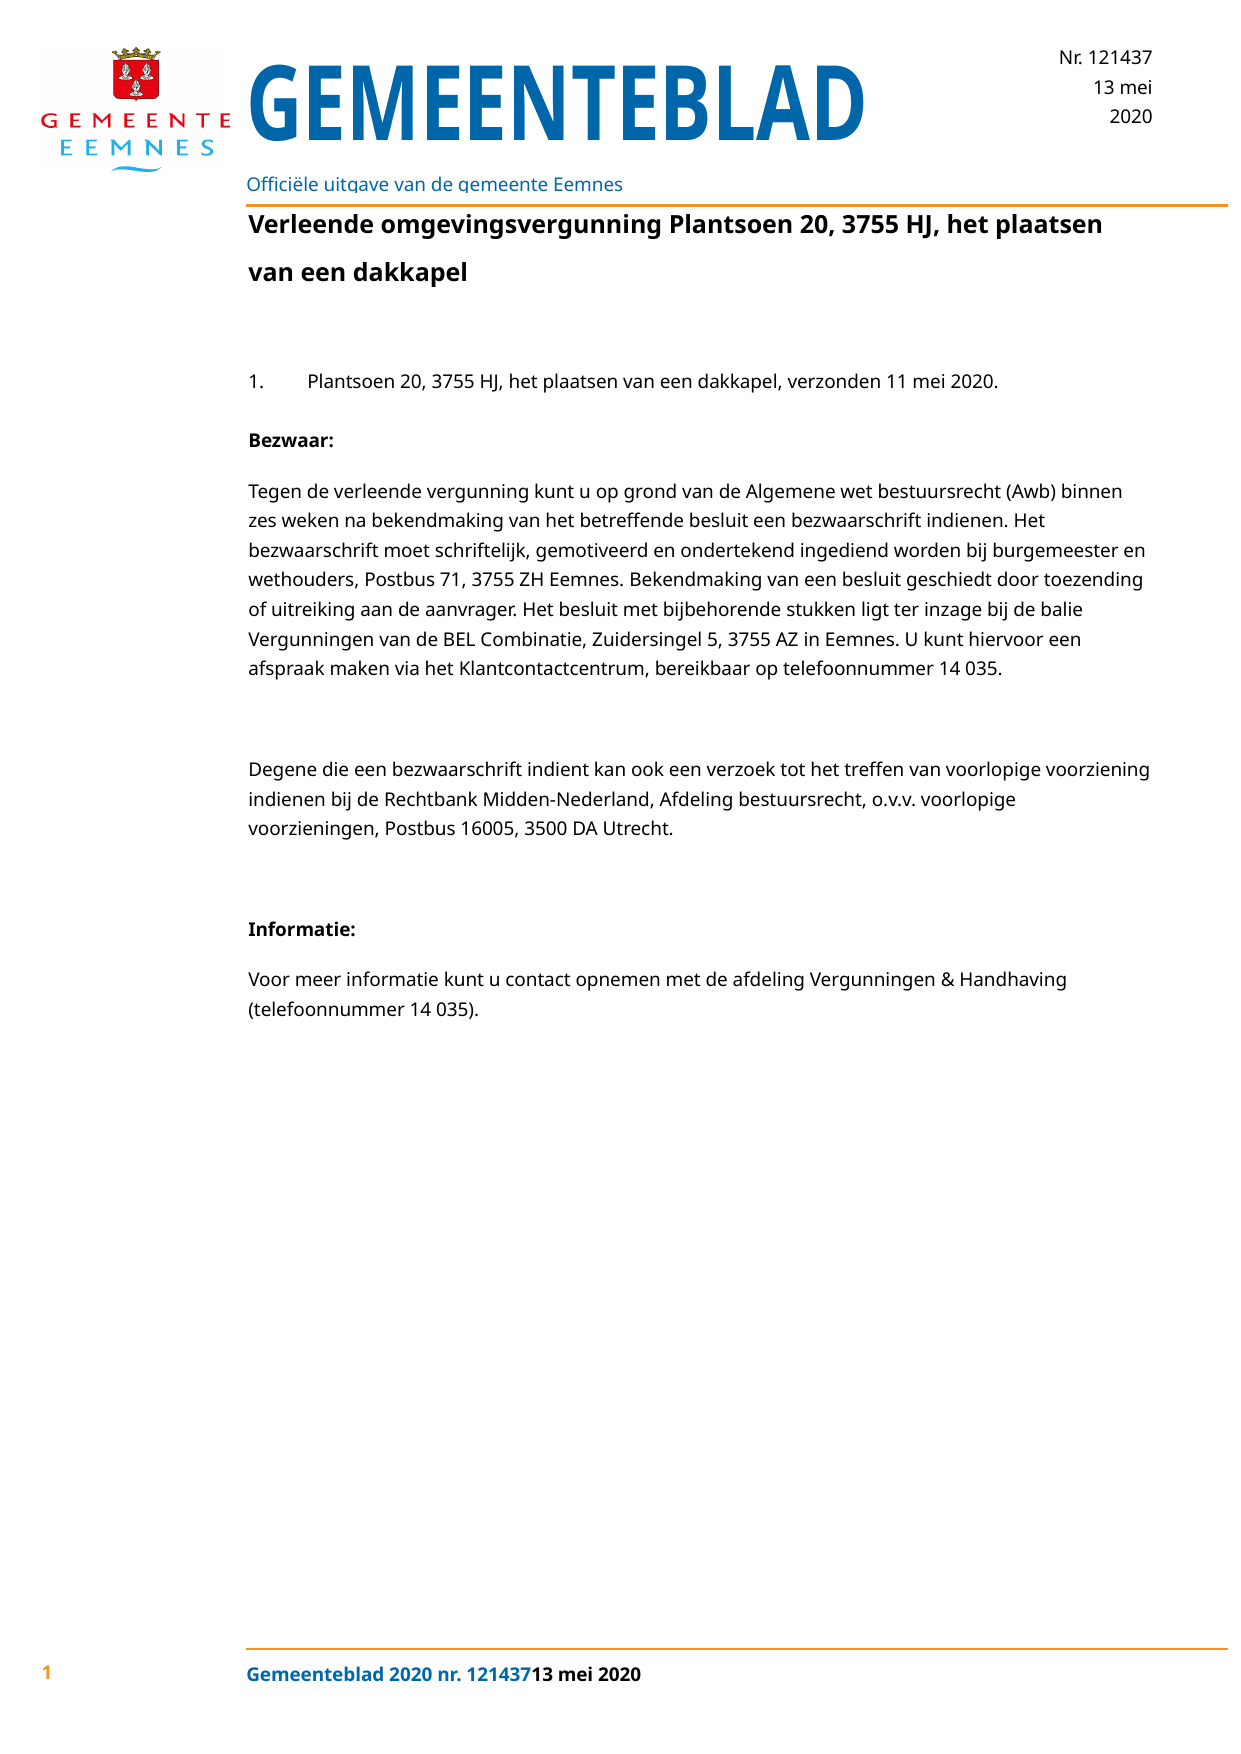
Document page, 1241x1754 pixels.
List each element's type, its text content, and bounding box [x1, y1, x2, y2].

text Voor meer informatie kunt u contact opnemen met de afdeling Vergunningen & Handhaving (telefoonnummer 14 035). [248, 967, 1152, 1022]
text Informatie: [248, 916, 1152, 942]
text Degene die een bezwaarschrift indient kan ook een verzoek tot het treffen van voorlopige voorziening indienen bij de Rechtbank Midden-Nederland, Afdeling bestuursrecht, o.v.v. voorlopige voorzieningen, Postbus 16005, 3500 DA Utrecht. [248, 756, 1152, 841]
picture [41, 47, 231, 172]
text Verleende omgevingsvergunning Plantsoen 20, 3755 HJ, het plaatsen van een dakkapel [248, 207, 1152, 288]
text Bezwaar: [248, 427, 1152, 453]
text Tegen de verleende vergunning kunt u op grond van de Algemene wet bestuursrecht (Awb) binnen zes weken na bekendmaking van het betreffende besluit een bezwaarschrift indienen. Het bezwaarschrift moet schriftelijk, gemotiveerd en ondertekend ingediend worden bij burgemeester en wethouders, Postbus 71, 3755 ZH Eemnes. Bekendmaking van een besluit geschiedt door toezending of uitreiking aan de aanvrager. Het besluit met bijbehorende stukken ligt ter inzage bij de balie Vergunningen van de BEL Combinatie, Zuidersingel 5, 3755 AZ in Eemnes. U kunt hiervoor een afspraak maken via het Klantcontactcentrum, bereikbaar op telefoonnummer 14 035. [248, 478, 1152, 681]
list Plantsoen 20, 3755 HJ, het plaatsen van een dakkapel, verzonden 11 mei 2020. [248, 368, 1152, 394]
